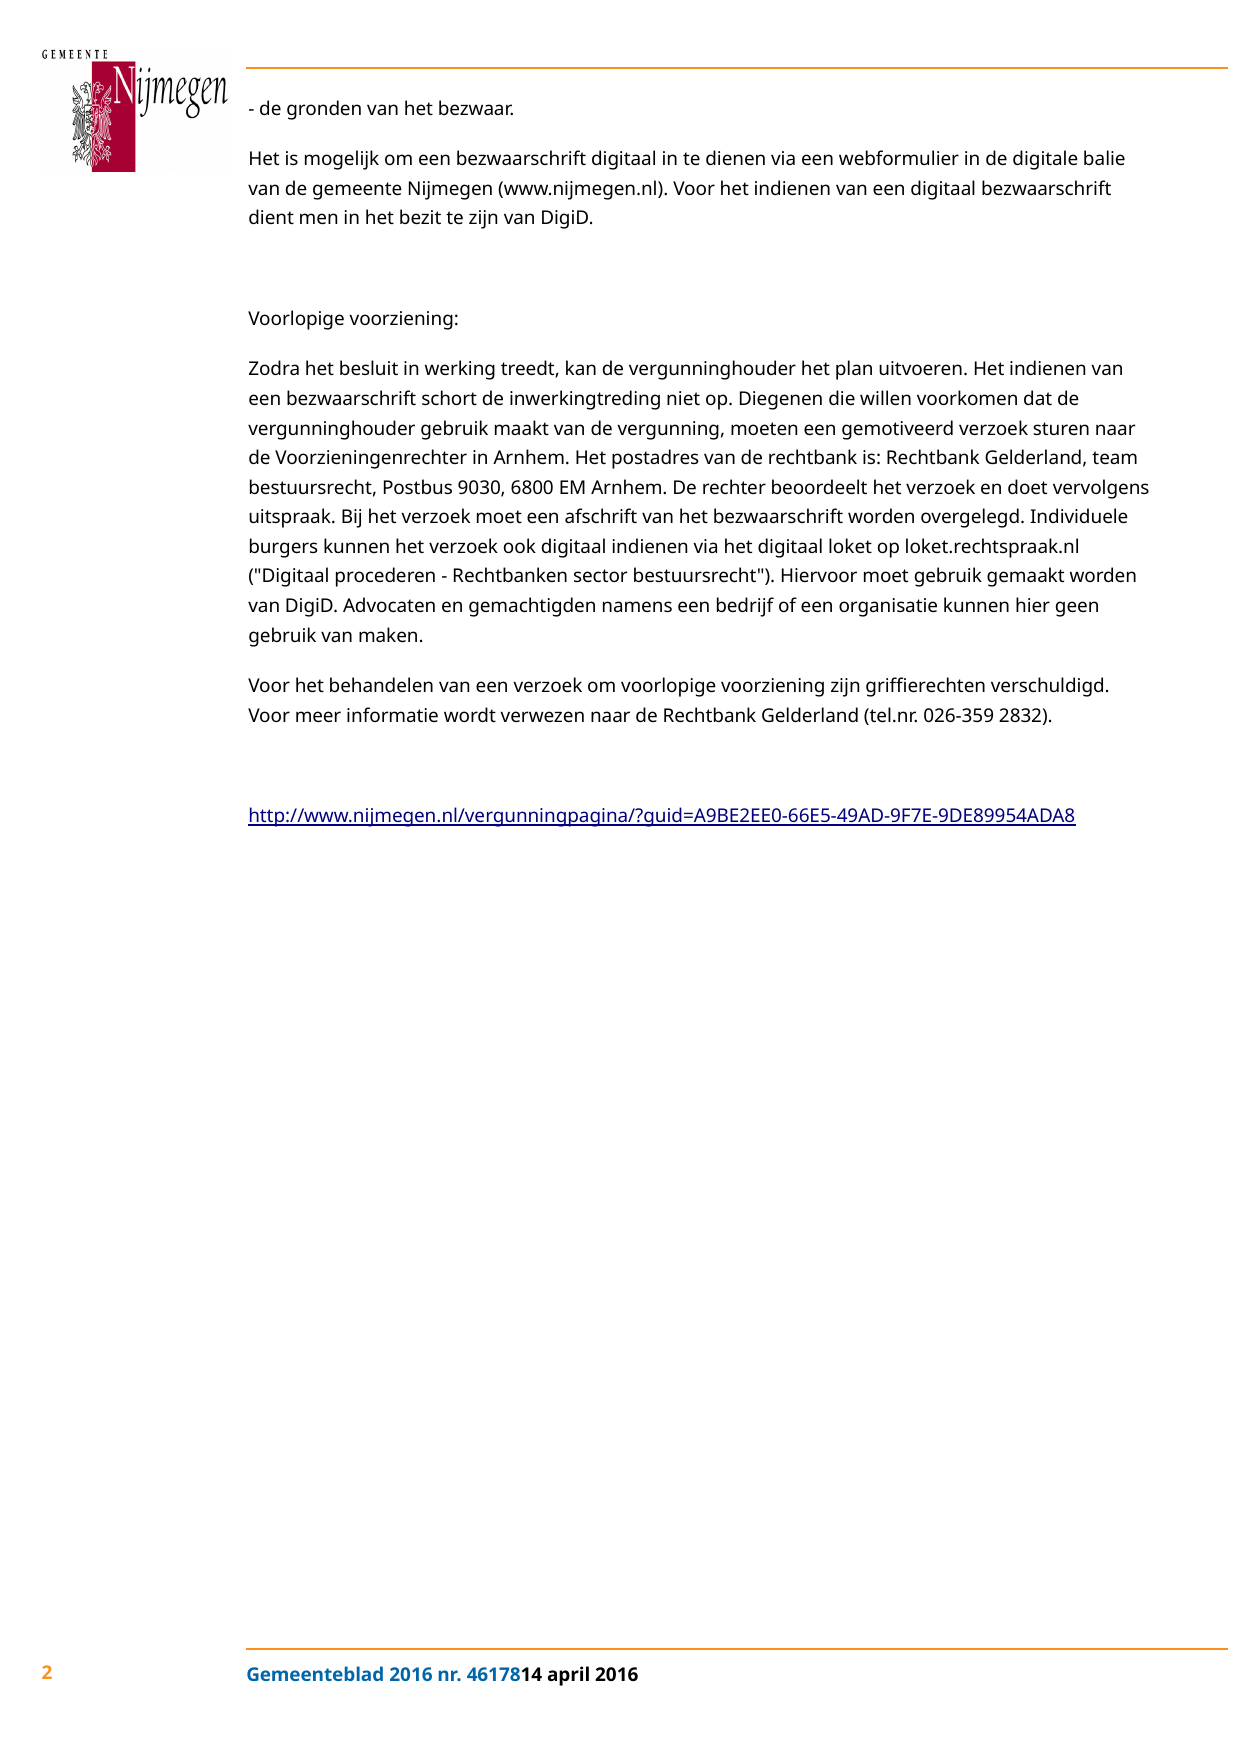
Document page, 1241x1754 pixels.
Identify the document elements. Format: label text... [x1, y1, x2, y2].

text Voor het behandelen van een verzoek om voorlopige voorziening zijn griffierechten verschuldigd. Voor meer informatie wordt verwezen naar de Rechtbank Gelderland (tel.nr. 026-359 2832). [248, 672, 1152, 728]
text - de gronden van het bezwaar. [248, 95, 1152, 121]
text http://www.nijmegen.nl/vergunningpagina/?guid=A9BE2EE0-66E5-49AD-9F7E-9DE89954ADA8 [248, 803, 1152, 828]
text Voorlopige voorziening: [248, 305, 1152, 331]
text Zodra het besluit in werking treedt, kan de vergunninghouder het plan uitvoeren. Het indienen van een bezwaarschrift schort de inwerkingtreding niet op. Diegenen die willen voorkomen dat de vergunninghouder gebruik maakt van de vergunning, moeten een gemotiveerd verzoek sturen naar de Voorzieningenrechter in Arnhem. Het postadres van de rechtbank is: Rechtbank Gelderland, team bestuursrecht, Postbus 9030, 6800 EM Arnhem. De rechter beoordeelt het verzoek en doet vervolgens uitspraak. Bij het verzoek moet een afschrift van het bezwaarschrift worden overgelegd. Individuele burgers kunnen het verzoek ook digitaal indienen via het digitaal loket op loket.rechtspraak.nl ("Digitaal procederen - Rechtbanken sector bestuursrecht"). Hiervoor moet gebruik gemaakt worden van DigiD. Advocaten en gemachtigden namens een bedrijf of een organisatie kunnen hier geen gebruik van maken. [248, 356, 1152, 648]
picture [41, 47, 231, 172]
text Het is mogelijk om een bezwaarschrift digitaal in te dienen via een webformulier in de digitale balie van de gemeente Nijmegen (www.nijmegen.nl). Voor het indienen van een digitaal bezwaarschrift dient men in het bezit te zijn van DigiD. [248, 145, 1152, 230]
